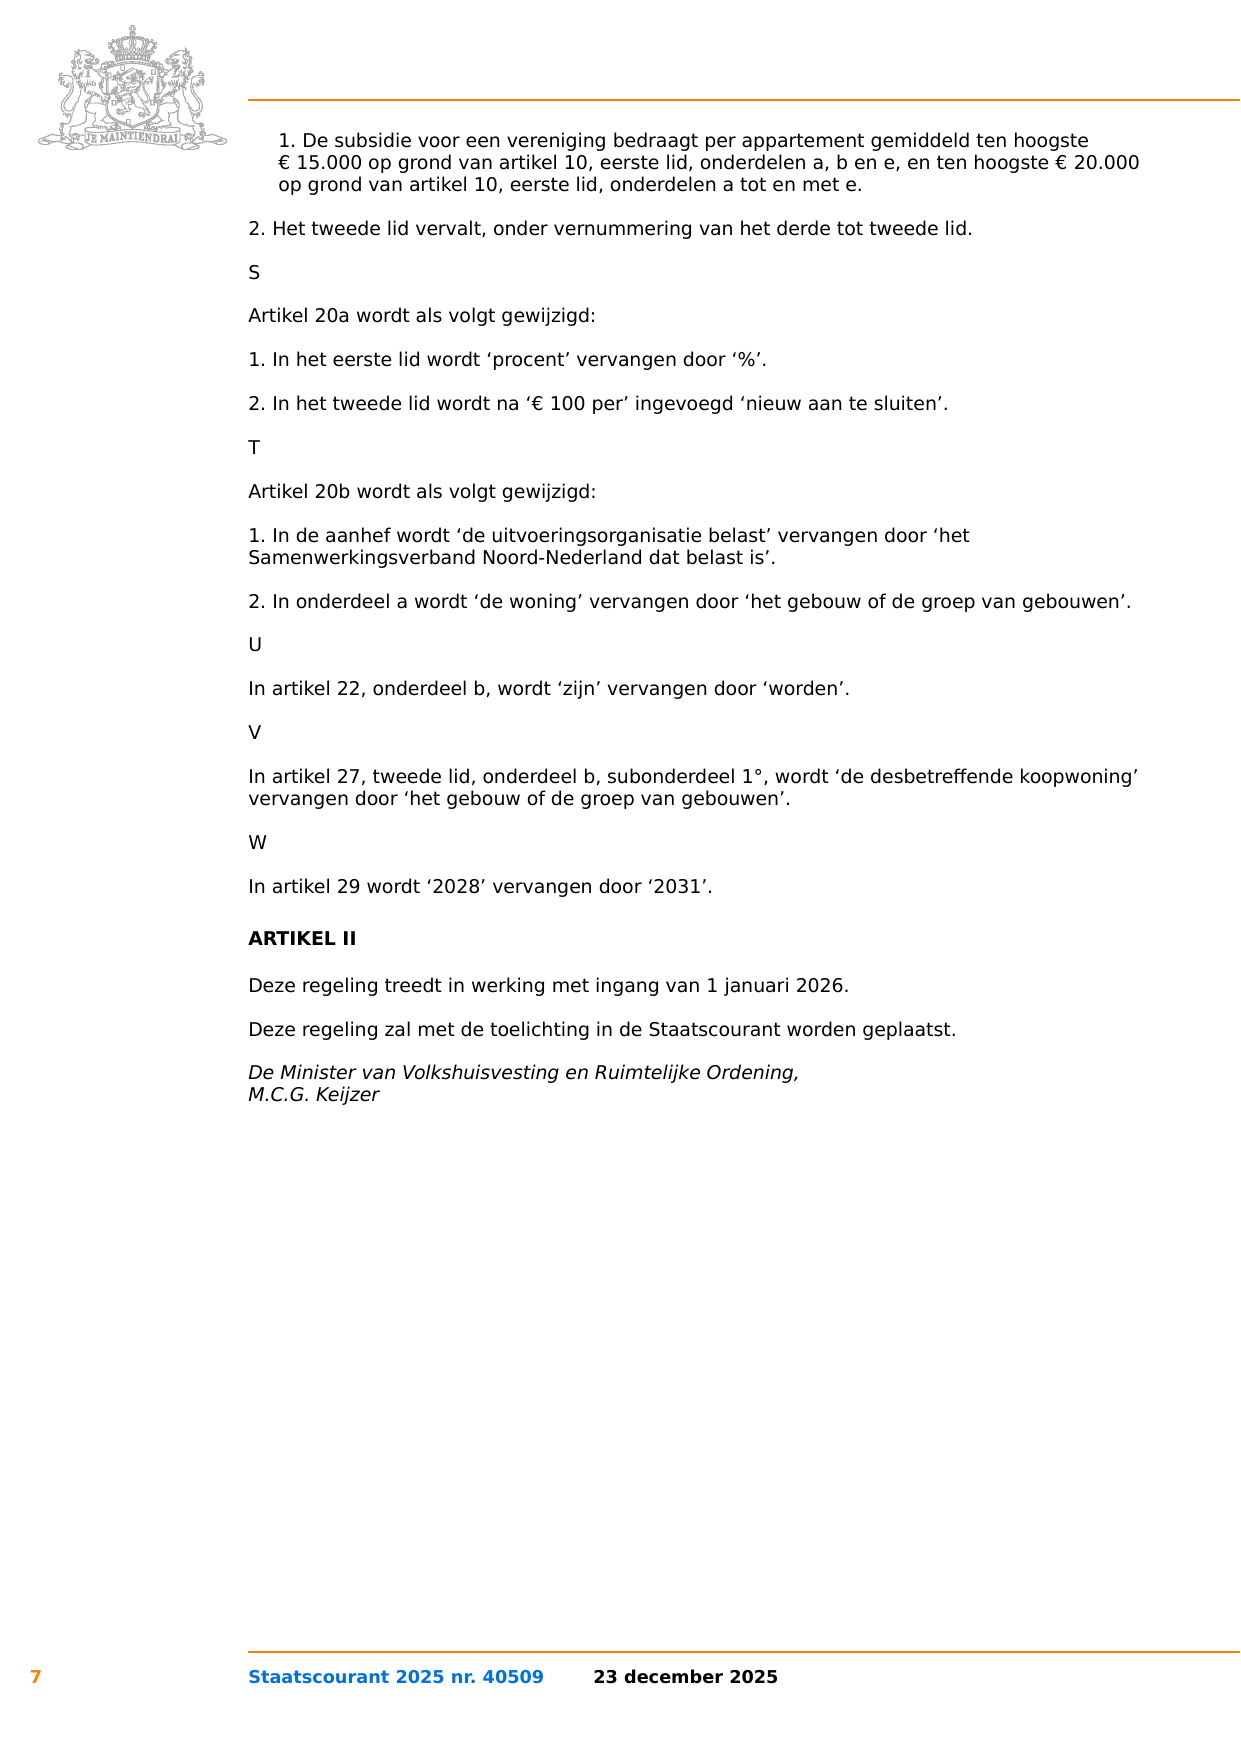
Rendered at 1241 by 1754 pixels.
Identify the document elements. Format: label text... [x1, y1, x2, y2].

text V [248, 722, 1163, 744]
text U [248, 634, 1163, 656]
text In artikel 29 wordt ‘2028’ vervangen door ‘2031’. [248, 876, 1163, 898]
subtitle ARTIKEL II [248, 928, 1163, 949]
text 2. In het tweede lid wordt na ‘€ 100 per’ ingevoegd ‘nieuw aan te sluiten’. [248, 393, 1163, 415]
text Deze regeling zal met de toelichting in de Staatscourant worden geplaatst. [248, 1018, 1163, 1040]
text In artikel 22, onderdeel b, wordt ‘zijn’ vervangen door ‘worden’. [248, 678, 1163, 700]
text 1. In het eerste lid wordt ‘procent’ vervangen door ‘%’. [248, 349, 1163, 371]
text 1. In de aanhef wordt ‘de uitvoeringsorganisatie belast’ vervangen door ‘het Samenwerkingsverband Noord-Nederland dat belast is’. [248, 525, 1163, 569]
picture [38, 25, 227, 150]
text Deze regeling treedt in werking met ingang van 1 januari 2026. [248, 974, 1163, 997]
text In artikel 27, tweede lid, onderdeel b, subonderdeel 1°, wordt ‘de desbetreffende koopwoning’ vervangen door ‘het gebouw of de groep van gebouwen’. [248, 766, 1163, 810]
text 2. Het tweede lid vervalt, onder vernummering van het derde tot tweede lid. [248, 218, 1163, 240]
text Artikel 20b wordt als volgt gewijzigd: [248, 481, 1163, 503]
text 1. De subsidie voor een vereniging bedraagt per appartement gemiddeld ten hoogste € 15.000 op grond van artikel 10, eerste lid, onderdelen a, b en e, en ten hoogste € 20.000 op grond van artikel 10, eerste lid, onderdelen a tot en met e. [278, 130, 1163, 196]
text W [248, 832, 1163, 854]
text Artikel 20a wordt als volgt gewijzigd: [248, 305, 1163, 327]
text De Minister van Volkshuisvesting en Ruimtelijke Ordening, M.C.G. Keijzer [248, 1062, 1163, 1106]
text S [248, 262, 1163, 283]
text T [248, 437, 1163, 459]
text 2. In onderdeel a wordt ‘de woning’ vervangen door ‘het gebouw of de groep van gebouwen’. [248, 591, 1163, 612]
